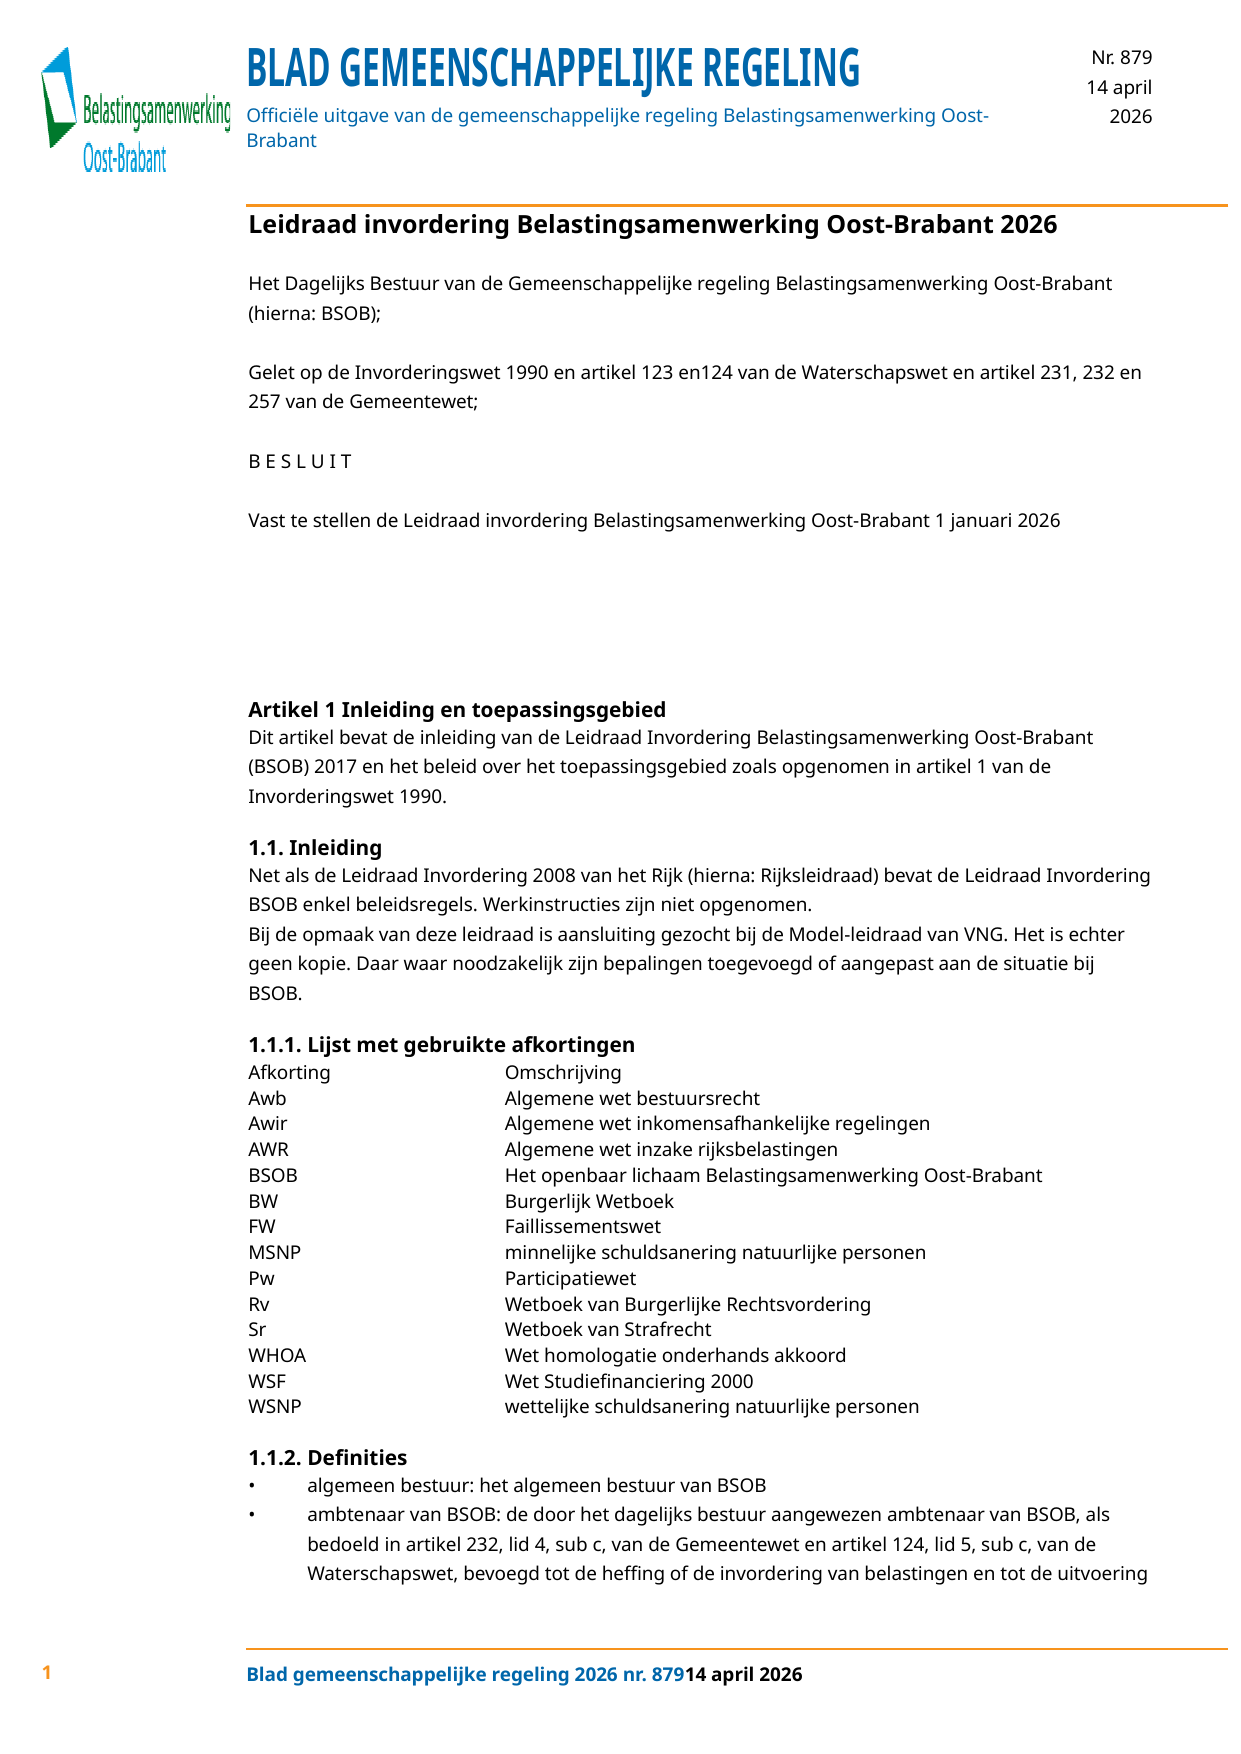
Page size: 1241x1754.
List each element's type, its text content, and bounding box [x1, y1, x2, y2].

table_cell FW [248, 1214, 504, 1239]
table_cell Awb [248, 1085, 504, 1111]
list ambtenaar van BSOB: de door het dagelijks bestuur aangewezen ambtenaar van BSOB, als bedoeld in artikel 232, lid 4, sub c, van de Gemeentewet en artikel 124, lid 5, sub c, van de Waterschapswet, bevoegd tot de heffing of de invordering van belastingen en tot de uitvoering [248, 1501, 1152, 1586]
picture [91, 163, 96, 172]
table_cell BSOB [248, 1162, 504, 1188]
table_cell Algemene wet inkomensafhankelijke regelingen [505, 1111, 1152, 1136]
text 1.1.1. Lijst met gebruikte afkortingen [248, 1031, 1152, 1059]
table_header Afkorting [248, 1059, 504, 1085]
text Het Dagelijks Bestuur van de Gemeenschappelijke regeling Belastingsamenwerking Oost-Brabant (hierna: BSOB); [248, 270, 1152, 326]
table_cell Algemene wet inzake rijksbelastingen [505, 1136, 1152, 1162]
table_cell AWR [248, 1136, 504, 1162]
picture [41, 47, 231, 172]
table_cell Pw [248, 1265, 504, 1291]
table_cell Algemene wet bestuursrecht [505, 1085, 1152, 1111]
table_cell wettelijke schuldsanering natuurlijke personen [505, 1394, 1152, 1419]
table_cell Sr [248, 1316, 504, 1342]
table_cell WSNP [248, 1394, 504, 1419]
table_header Omschrijving [505, 1059, 1152, 1085]
table_cell MSNP [248, 1239, 504, 1265]
table_cell Wetboek van Burgerlijke Rechtsvordering [505, 1291, 1152, 1316]
table_cell WSF [248, 1368, 504, 1394]
picture [129, 155, 134, 172]
text 1.1. Inleiding [248, 833, 1152, 862]
table_cell Burgerlijk Wetboek [505, 1188, 1152, 1213]
table_cell Faillissementswet [505, 1214, 1152, 1239]
table_cell Rv [248, 1291, 504, 1316]
text Dit artikel bevat de inleiding van de Leidraad Invordering Belastingsamenwerking Oost-Brabant (BSOB) 2017 en het beleid over het toepassingsgebied zoals opgenomen in artikel 1 van de Invorderingswet 1990. [248, 724, 1152, 809]
text 1.1.2. Definities [248, 1443, 1152, 1472]
text Gelet op de Invorderingswet 1990 en artikel 123 en124 van de Waterschapswet en artikel 231, 232 en 257 van de Gemeentewet; [248, 359, 1152, 414]
text Leidraad invordering Belastingsamenwerking Oost-Brabant 2026 [248, 207, 1152, 241]
table_cell Wet homologatie onderhands akkoord [505, 1342, 1152, 1368]
table_cell Participatiewet [505, 1265, 1152, 1291]
list algemeen bestuur: het algemeen bestuur van BSOB [248, 1472, 1152, 1498]
picture [86, 146, 91, 169]
table_cell BW [248, 1188, 504, 1213]
text Bij de opmaak van deze leidraad is aansluiting gezocht bij de Model-leidraad van VNG. Het is echter geen kopie. Daar waar noodzakelijk zijn bepalingen toegevoegd of aangepast aan de situatie bij BSOB. [248, 921, 1152, 1006]
table_cell WHOA [248, 1342, 504, 1368]
text B E S L U I T [248, 448, 1152, 473]
table_cell Awir [248, 1111, 504, 1136]
table_cell Het openbaar lichaam Belastingsamenwerking Oost-Brabant [505, 1162, 1152, 1188]
text Net als de Leidraad Invordering 2008 van het Rijk (hierna: Rijksleidraad) bevat de Leidraad Invordering BSOB enkel beleidsregels. Werkinstructies zijn niet opgenomen. [248, 862, 1152, 917]
table_cell Wet Studiefinanciering 2000 [505, 1368, 1152, 1394]
table_cell Wetboek van Strafrecht [505, 1316, 1152, 1342]
picture [100, 161, 105, 172]
table_cell minnelijke schuldsanering natuurlijke personen [505, 1239, 1152, 1265]
text Vast te stellen de Leidraad invordering Belastingsamenwerking Oost-Brabant 1 januari 2026 [248, 507, 1152, 533]
text Artikel 1 Inleiding en toepassingsgebied [248, 695, 1152, 724]
